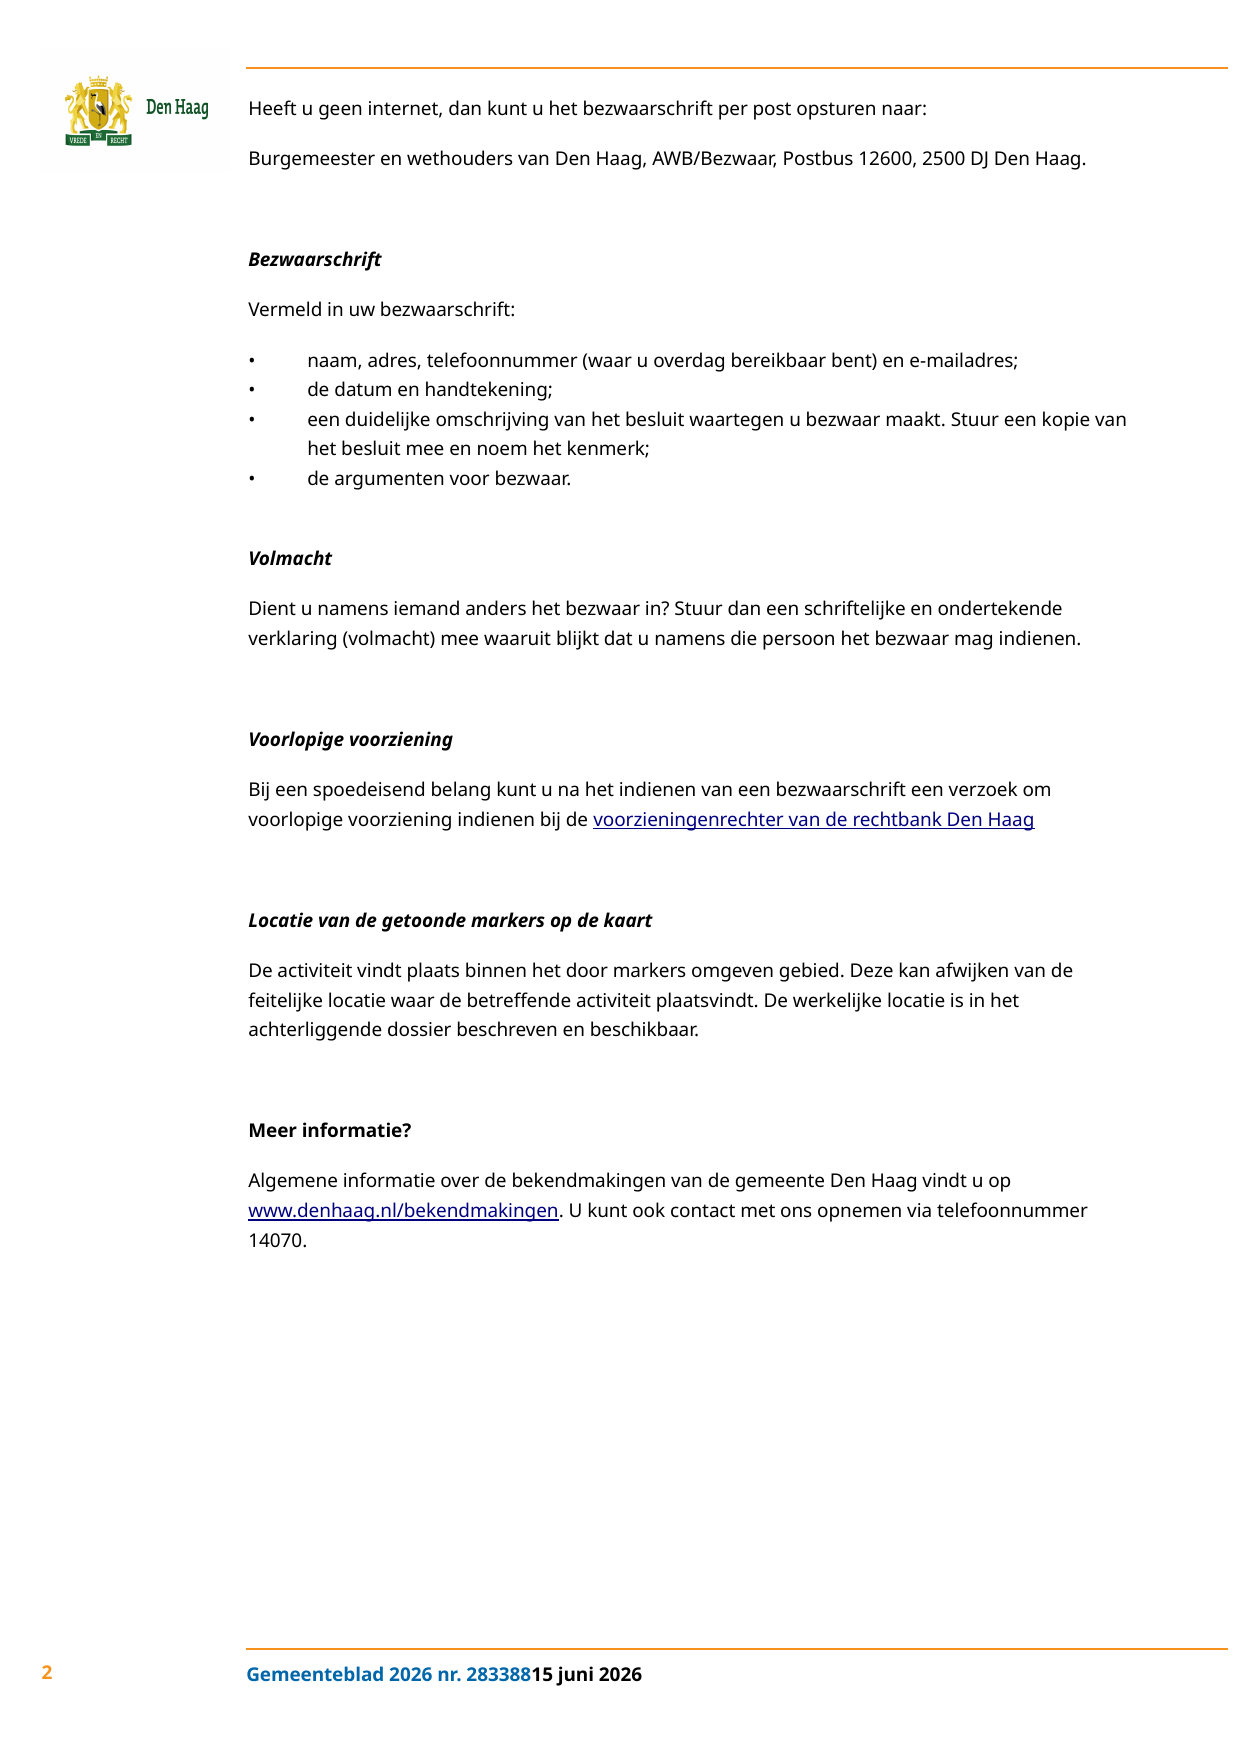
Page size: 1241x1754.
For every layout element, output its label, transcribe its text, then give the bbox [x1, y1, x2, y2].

text Bij een spoedeisend belang kunt u na het indienen van een bezwaarschrift een verzoek om voorlopige voorziening indienen bij de voorzieningenrechter van de rechtbank Den Haag [248, 776, 1152, 832]
text Locatie van de getoonde markers op de kaart [248, 907, 1152, 933]
text Vermeld in uw bezwaarschrift: [248, 296, 1152, 322]
text Dient u namens iemand anders het bezwaar in? Stuur dan een schriftelijke en ondertekende verklaring (volmacht) mee waaruit blijkt dat u namens die persoon het bezwaar mag indienen. [248, 596, 1152, 651]
picture [41, 47, 231, 172]
list de argumenten voor bezwaar. [248, 465, 1152, 491]
text Burgemeester en wethouders van Den Haag, AWB/Bezwaar, Postbus 12600, 2500 DJ Den Haag. [248, 145, 1152, 171]
list een duidelijke omschrijving van het besluit waartegen u bezwaar maakt. Stuur een kopie van het besluit mee en noem het kenmerk; [248, 406, 1152, 461]
text De activiteit vindt plaats binnen het door markers omgeven gebied. Deze kan afwijken van de feitelijke locatie waar de betreffende activiteit plaatsvindt. De werkelijke locatie is in het achterliggende dossier beschreven en beschikbaar. [248, 957, 1152, 1042]
list naam, adres, telefoonnummer (waar u overdag bereikbaar bent) en e-mailadres; [248, 347, 1152, 373]
text Meer informatie? [248, 1117, 1152, 1143]
text Bezwaarschrift [248, 246, 1152, 272]
text Heeft u geen internet, dan kunt u het bezwaarschrift per post opsturen naar: [248, 95, 1152, 121]
list de datum en handtekening; [248, 376, 1152, 402]
text Voorlopige voorziening [248, 726, 1152, 752]
text Algemene informatie over de bekendmakingen van de gemeente Den Haag vindt u op www.denhaag.nl/bekendmakingen. U kunt ook contact met ons opnemen via telefoonnummer 14070. [248, 1168, 1152, 1253]
text Volmacht [248, 545, 1152, 571]
